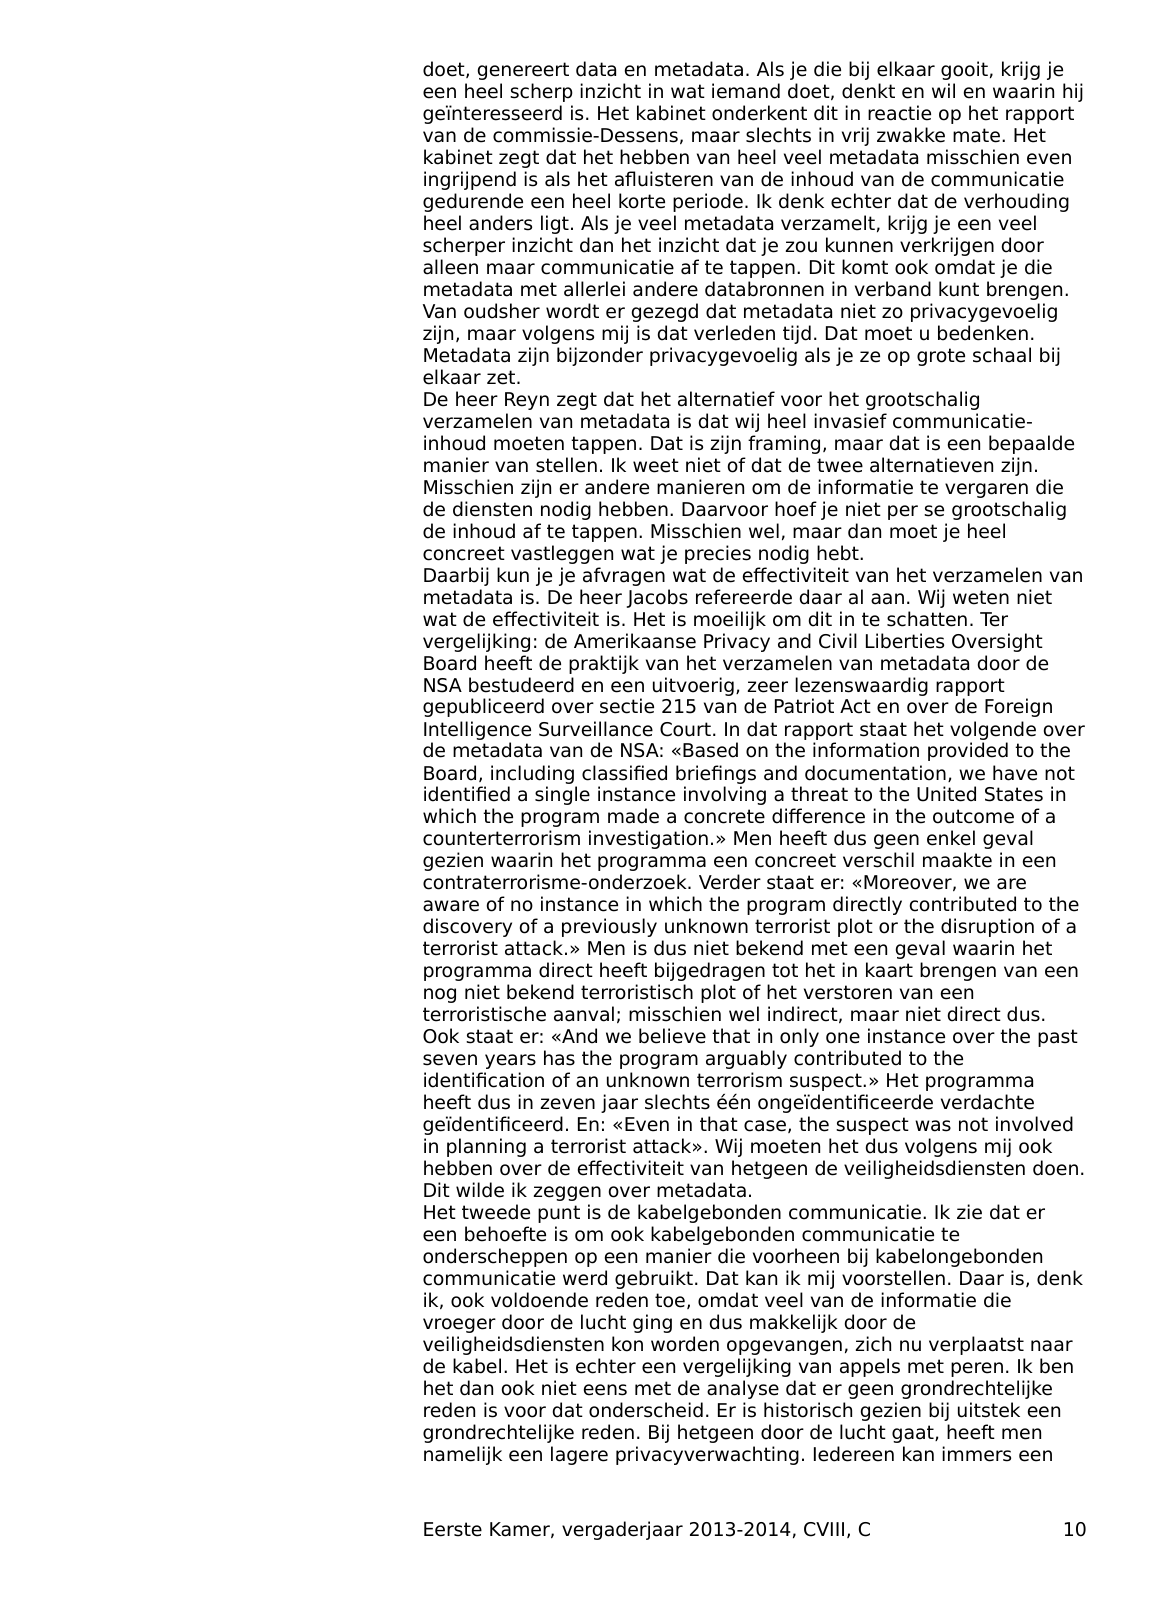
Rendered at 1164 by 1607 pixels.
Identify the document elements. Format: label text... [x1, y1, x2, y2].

text Daarbij kun je je afvragen wat de effectiviteit van het verzamelen van metadata is. De heer Jacobs refereerde daar al aan. Wij weten niet wat de effectiviteit is. Het is moeilijk om dit in te schatten. Ter vergelijking: de Amerikaanse Privacy and Civil Liberties Oversight Board heeft de praktijk van het verzamelen van metadata door de NSA bestudeerd en een uitvoerig, zeer lezenswaardig rapport gepubliceerd over sectie 215 van de Patriot Act en over de Foreign Intelligence Surveillance Court. In dat rapport staat het volgende over de metadata van de NSA: «Based on the information provided to the Board, including classified briefings and documentation, we have not identified a single instance involving a threat to the United States in which the program made a concrete difference in the outcome of a counterterrorism investigation.» Men heeft dus geen enkel geval gezien waarin het programma een concreet verschil maakte in een contraterrorisme-onderzoek. Verder staat er: «Moreover, we are aware of no instance in which the program directly contributed to the discovery of a previously unknown terrorist plot or the disruption of a terrorist attack.» Men is dus niet bekend met een geval waarin het programma direct heeft bijgedragen tot het in kaart brengen van een nog niet bekend terroristisch plot of het verstoren van een terroristische aanval; misschien wel indirect, maar niet direct dus. Ook staat er: «And we believe that in only one instance over the past seven years has the program arguably contributed to the identification of an unknown terrorism suspect.» Het programma heeft dus in zeven jaar slechts één ongeïdentificeerde verdachte geïdentificeerd. En: «Even in that case, the suspect was not involved in planning a terrorist attack». Wij moeten het dus volgens mij ook hebben over de effectiviteit van hetgeen de veiligheidsdiensten doen. Dit wilde ik zeggen over metadata. [422, 564, 1087, 1202]
text doet, genereert data en metadata. Als je die bij elkaar gooit, krijg je een heel scherp inzicht in wat iemand doet, denkt en wil en waarin hij geïnteresseerd is. Het kabinet onderkent dit in reactie op het rapport van de commissie-Dessens, maar slechts in vrij zwakke mate. Het kabinet zegt dat het hebben van heel veel metadata misschien even ingrijpend is als het afluisteren van de inhoud van de communicatie gedurende een heel korte periode. Ik denk echter dat de verhouding heel anders ligt. Als je veel metadata verzamelt, krijg je een veel scherper inzicht dan het inzicht dat je zou kunnen verkrijgen door alleen maar communicatie af te tappen. Dit komt ook omdat je die metadata met allerlei andere databronnen in verband kunt brengen. Van oudsher wordt er gezegd dat metadata niet zo privacygevoelig zijn, maar volgens mij is dat verleden tijd. Dat moet u bedenken. Metadata zijn bijzonder privacygevoelig als je ze op grote schaal bij elkaar zet. [422, 59, 1087, 389]
text Het tweede punt is de kabelgebonden communicatie. Ik zie dat er een behoefte is om ook kabelgebonden communicatie te onderscheppen op een manier die voorheen bij kabelongebonden communicatie werd gebruikt. Dat kan ik mij voorstellen. Daar is, denk ik, ook voldoende reden toe, omdat veel van de informatie die vroeger door de lucht ging en dus makkelijk door de veiligheidsdiensten kon worden opgevangen, zich nu verplaatst naar de kabel. Het is echter een vergelijking van appels met peren. Ik ben het dan ook niet eens met de analyse dat er geen grondrechtelijke reden is voor dat onderscheid. Er is historisch gezien bij uitstek een grondrechtelijke reden. Bij hetgeen door de lucht gaat, heeft men namelijk een lagere privacyverwachting. Iedereen kan immers een [422, 1202, 1087, 1466]
text De heer Reyn zegt dat het alternatief voor het grootschalig verzamelen van metadata is dat wij heel invasief communicatie-inhoud moeten tappen. Dat is zijn framing, maar dat is een bepaalde manier van stellen. Ik weet niet of dat de twee alternatieven zijn. Misschien zijn er andere manieren om de informatie te vergaren die de diensten nodig hebben. Daarvoor hoef je niet per se grootschalig de inhoud af te tappen. Misschien wel, maar dan moet je heel concreet vastleggen wat je precies nodig hebt. [422, 389, 1087, 564]
